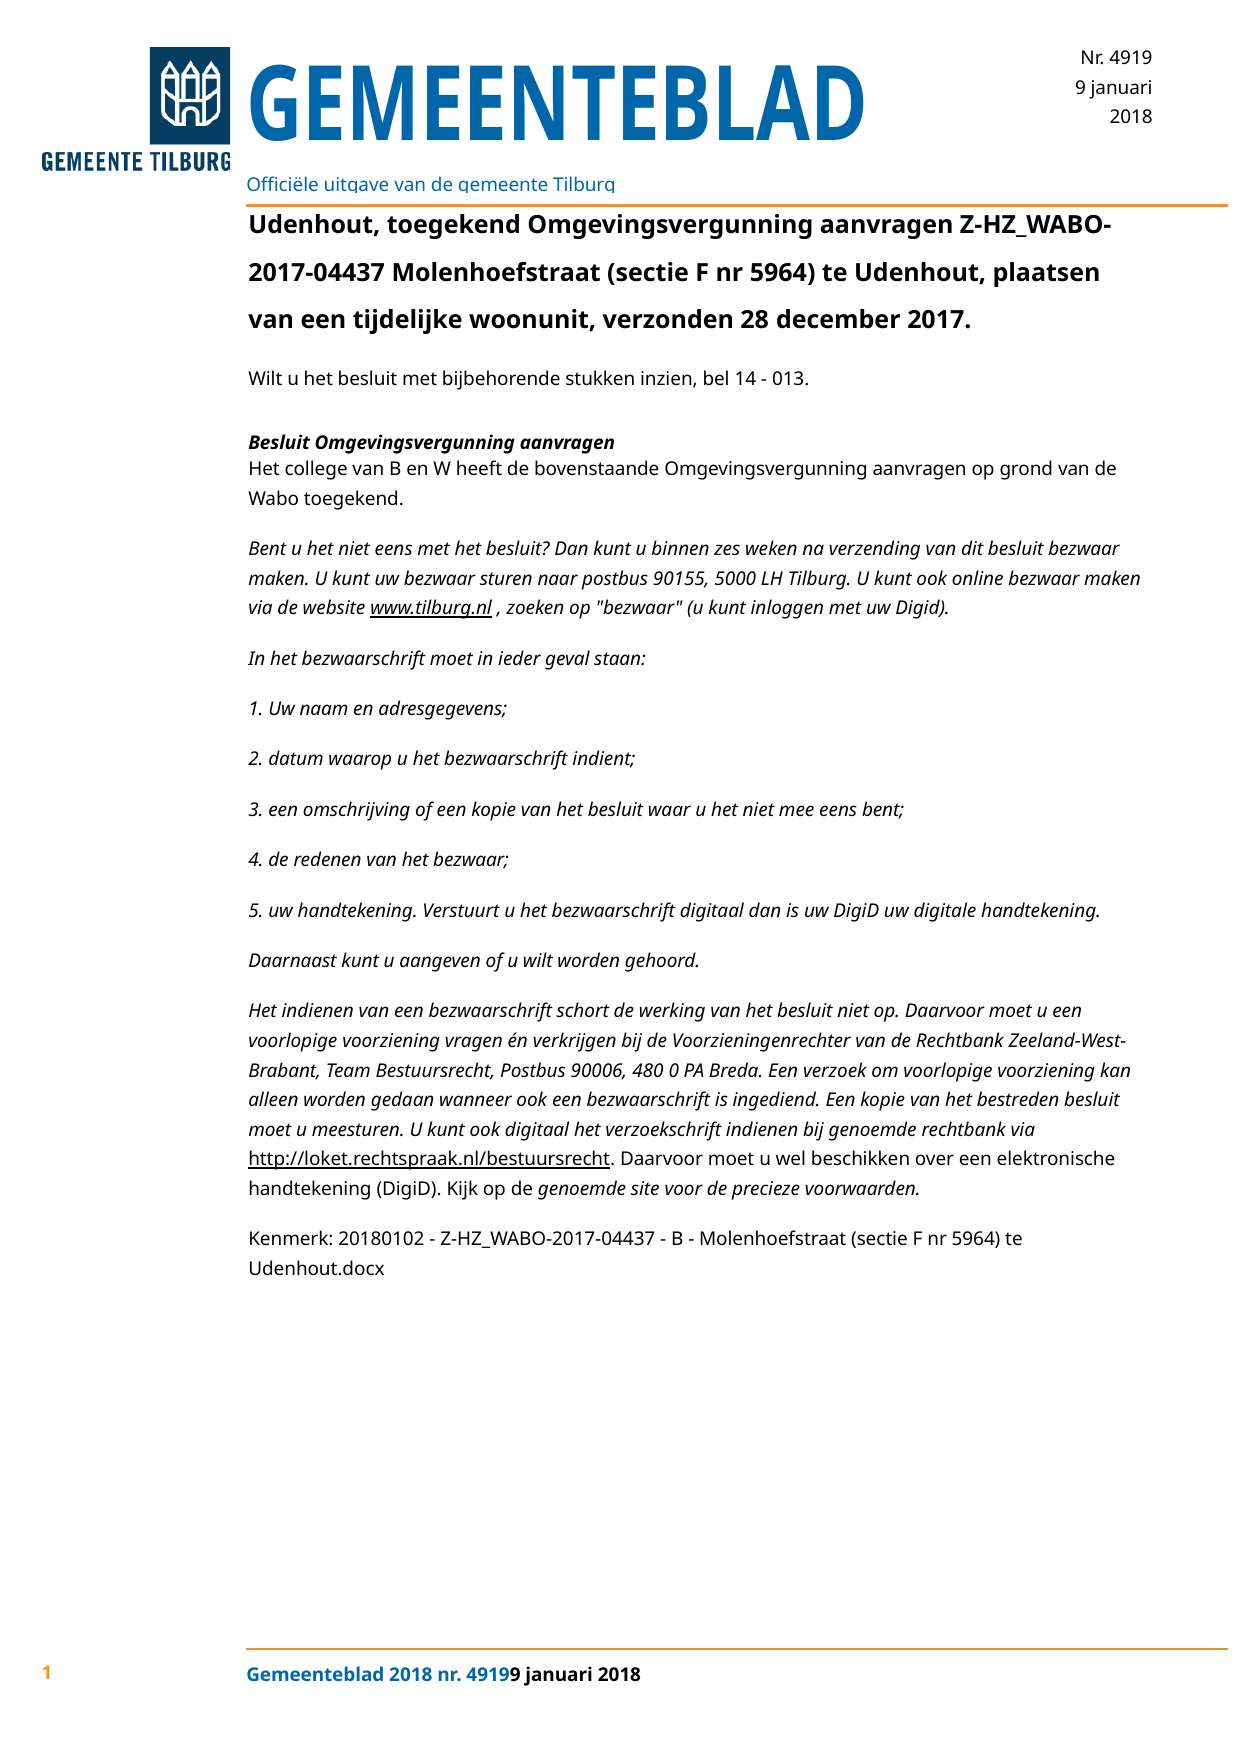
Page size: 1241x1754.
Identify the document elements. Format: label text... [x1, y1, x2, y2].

text Wilt u het besluit met bijbehorende stukken inzien, bel 14 - 013. [248, 366, 1152, 391]
text 2. datum waarop u het bezwaarschrift indient; [248, 746, 1152, 771]
text 1. Uw naam en adresgegevens; [248, 695, 1152, 721]
text Het indienen van een bezwaarschrift schort de werking van het besluit niet op. Daarvoor moet u een voorlopige voorziening vragen én verkrijgen bij de Voorzieningenrechter van de Rechtbank Zeeland-West-Brabant, Team Bestuursrecht, Postbus 90006, 480 0 PA Breda. Een verzoek om voorlopige voorziening kan alleen worden gedaan wanneer ook een bezwaarschrift is ingediend. Een kopie van het bestreden besluit moet u meesturen. U kunt ook digitaal het verzoekschrift indienen bij genoemde rechtbank via http://loket.rechtspraak.nl/bestuursrecht. Daarvoor moet u wel beschikken over een elektronische handtekening (DigiD). Kijk op de genoemde site voor de precieze voorwaarden. [248, 998, 1152, 1201]
text 5. uw handtekening. Verstuurt u het bezwaarschrift digitaal dan is uw DigiD uw digitale handtekening. [248, 897, 1152, 923]
text Udenhout, toegekend Omgevingsvergunning aanvragen Z-HZ_WABO-2017-04437 Molenhoefstraat (sectie F nr 5964) te Udenhout, plaatsen van een tijdelijke woonunit, verzonden 28 december 2017. [248, 207, 1152, 336]
text 3. een omschrijving of een kopie van het besluit waar u het niet mee eens bent; [248, 796, 1152, 822]
text Daarnaast kunt u aangeven of u wilt worden gehoord. [248, 947, 1152, 973]
text 4. de redenen van het bezwaar; [248, 846, 1152, 872]
picture [41, 47, 231, 172]
text In het bezwaarschrift moet in ieder geval staan: [248, 645, 1152, 671]
text Kenmerk: 20180102 - Z-HZ_WABO-2017-04437 - B - Molenhoefstraat (sectie F nr 5964) te Udenhout.docx [248, 1226, 1152, 1281]
text Bent u het niet eens met het besluit? Dan kunt u binnen zes weken na verzending van dit besluit bezwaar maken. U kunt uw bezwaar sturen naar postbus 90155, 5000 LH Tilburg. U kunt ook online bezwaar maken via de website www.tilburg.nl , zoeken op "bezwaar" (u kunt inloggen met uw Digid). [248, 535, 1152, 620]
text Besluit Omgevingsvergunning aanvragen [248, 429, 1152, 455]
text Het college van B en W heeft de bovenstaande Omgevingsvergunning aanvragen op grond van de Wabo toegekend. [248, 455, 1152, 511]
